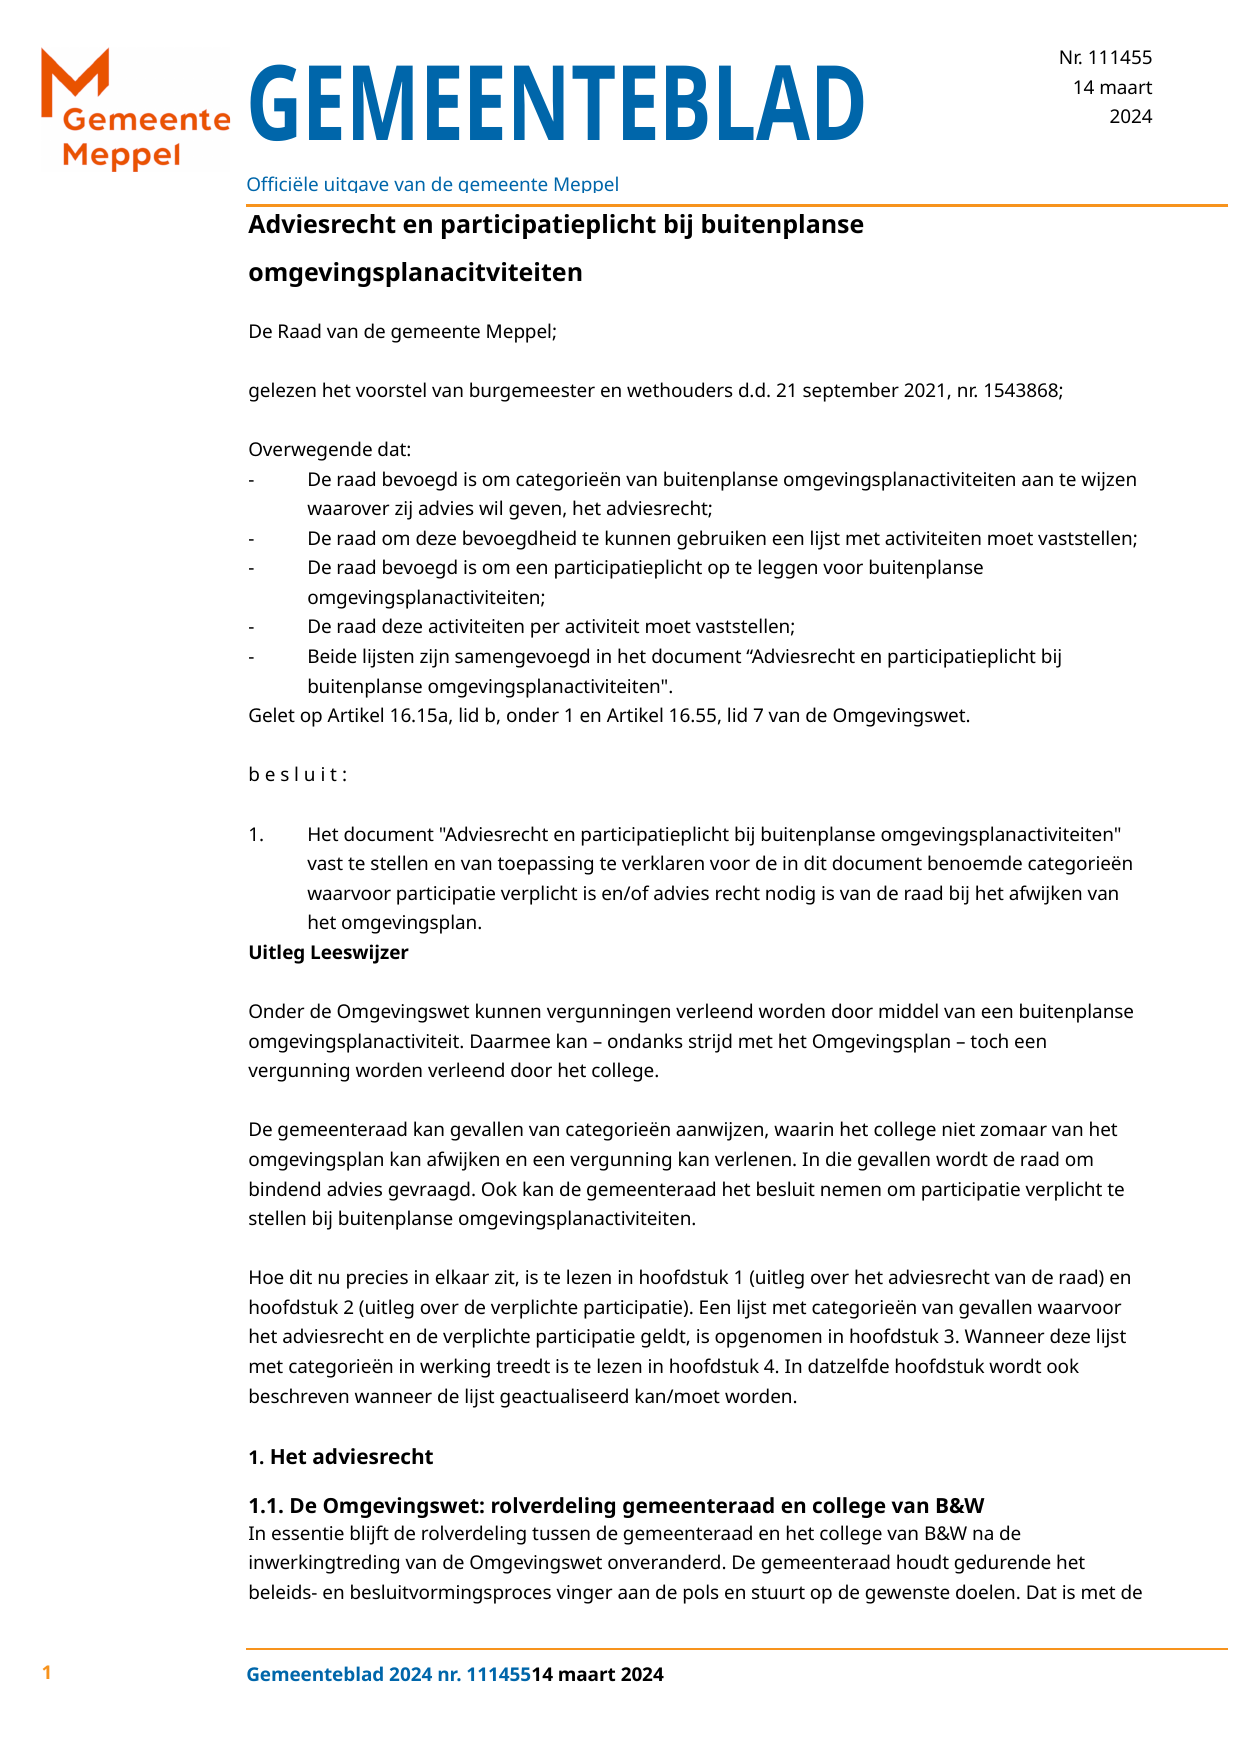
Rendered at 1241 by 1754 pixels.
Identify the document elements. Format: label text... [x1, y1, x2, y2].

text Hoe dit nu precies in elkaar zit, is te lezen in hoofdstuk 1 (uitleg over het adviesrecht van de raad) en hoofdstuk 2 (uitleg over de verplichte participatie). Een lijst met categorieën van gevallen waarvoor het adviesrecht en de verplichte participatie geldt, is opgenomen in hoofdstuk 3. Wanneer deze lijst met categorieën in werking treedt is te lezen in hoofdstuk 4. In datzelfde hoofdstuk wordt ook beschreven wanneer de lijst geactualiseerd kan/moet worden. [248, 1264, 1152, 1409]
list De raad bevoegd is om een participatieplicht op te leggen voor buitenplanse omgevingsplanactiviteiten; [248, 554, 1152, 610]
text Overwegende dat: [248, 436, 1152, 462]
text gelezen het voorstel van burgemeester en wethouders d.d. 21 september 2021, nr. 1543868; [248, 377, 1152, 403]
text De gemeenteraad kan gevallen van categorieën aanwijzen, waarin het college niet zomaar van het omgevingsplan kan afwijken en een vergunning kan verlenen. In die gevallen wordt de raad om bindend advies gevraagd. Ook kan de gemeenteraad het besluit nemen om participatie verplicht te stellen bij buitenplanse omgevingsplanactiviteiten. [248, 1117, 1152, 1231]
text Onder de Omgevingswet kunnen vergunningen verleend worden door middel van een buitenplanse omgevingsplanactiviteit. Daarmee kan – ondanks strijd met het Omgevingsplan – toch een vergunning worden verleend door het college. [248, 998, 1152, 1083]
list De raad deze activiteiten per activiteit moet vaststellen; [248, 614, 1152, 639]
text 1. Het adviesrecht [248, 1442, 1152, 1471]
picture [41, 47, 231, 172]
text Gelet op Artikel 16.15a, lid b, onder 1 en Artikel 16.55, lid 7 van de Omgevingswet. [248, 702, 1152, 728]
text In essentie blijft de rolverdeling tussen de gemeenteraad en het college van B&W na de inwerkingtreding van de Omgevingswet onveranderd. De gemeenteraad houdt gedurende het beleids- en besluitvormingsproces vinger aan de pols en stuurt op de gewenste doelen. Dat is met de [248, 1520, 1152, 1605]
list Beide lijsten zijn samengevoegd in het document “Adviesrecht en participatieplicht bij buitenplanse omgevingsplanactiviteiten". [248, 643, 1152, 699]
list De raad om deze bevoegdheid te kunnen gebruiken een lijst met activiteiten moet vaststellen; [248, 525, 1152, 551]
list De raad bevoegd is om categorieën van buitenplanse omgevingsplanactiviteiten aan te wijzen waarover zij advies wil geven, het adviesrecht; [248, 466, 1152, 521]
text b e s l u i t : [248, 762, 1152, 787]
text Uitleg Leeswijzer [248, 939, 1152, 965]
text Adviesrecht en participatieplicht bij buitenplanse omgevingsplanacitviteiten [248, 207, 1152, 288]
text 1.1. De Omgevingswet: rolverdeling gemeenteraad en college van B&W [248, 1491, 1152, 1520]
list Het document "Adviesrecht en participatieplicht bij buitenplanse omgevingsplanactiviteiten" vast te stellen en van toepassing te verklaren voor de in dit document benoemde categorieën waarvoor participatie verplicht is en/of advies recht nodig is van de raad bij het afwijken van het omgevingsplan. [248, 821, 1152, 935]
text De Raad van de gemeente Meppel; [248, 318, 1152, 344]
